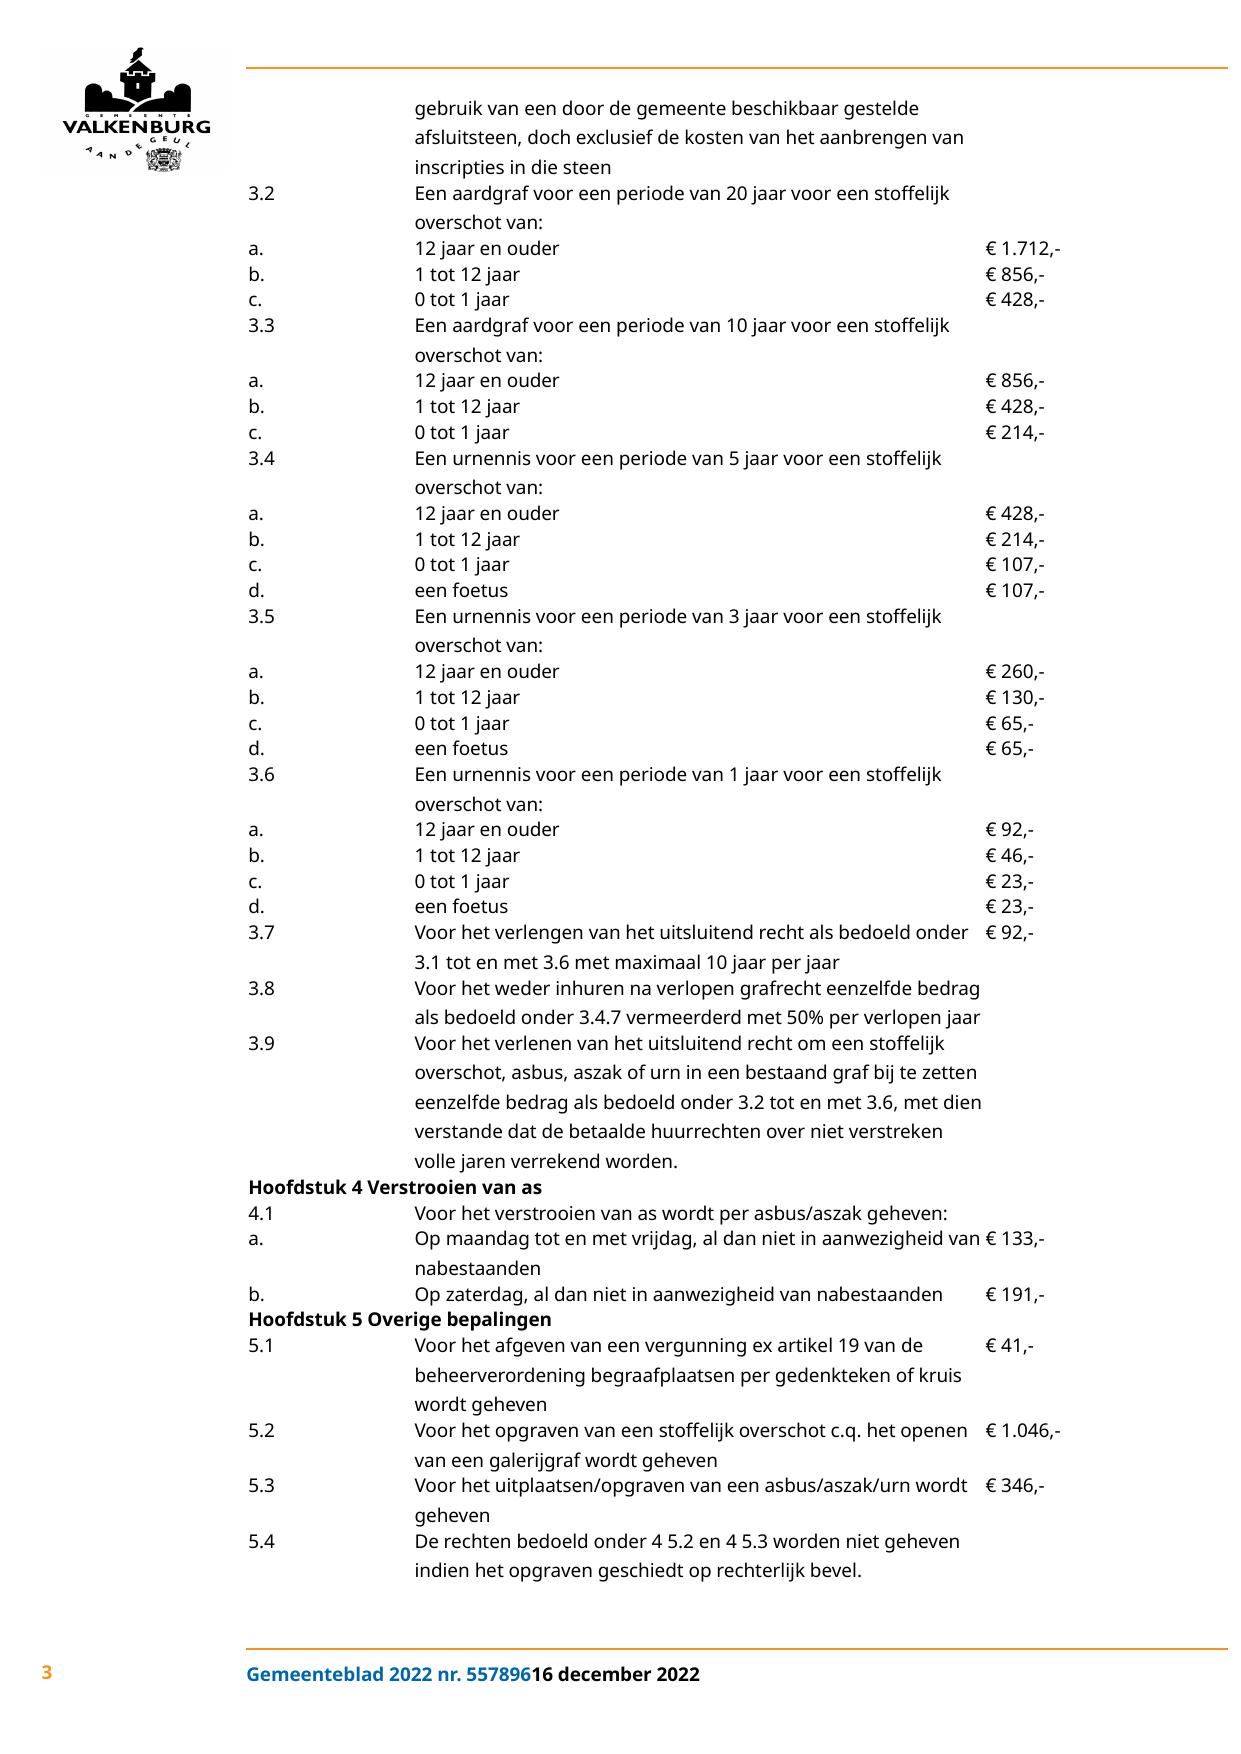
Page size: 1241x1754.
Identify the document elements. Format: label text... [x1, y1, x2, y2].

table_cell Een urnennis voor een periode van 5 jaar voor een stoffelijk overschot van: [414, 445, 985, 500]
table_cell 0 tot 1 jaar [414, 286, 985, 312]
table_cell een foetus [414, 577, 985, 603]
table_cell 12 jaar en ouder [414, 368, 985, 393]
table_cell a. [248, 235, 414, 261]
table_cell b. [248, 842, 414, 868]
table_cell a. [248, 500, 414, 526]
table_cell € 133,- [985, 1226, 1152, 1281]
table_cell 3.2 [248, 180, 414, 235]
table_cell Een urnennis voor een periode van 3 jaar voor een stoffelijk overschot van: [414, 603, 985, 658]
picture [41, 47, 231, 172]
table_cell [985, 445, 1152, 500]
table_cell € 92,- [985, 919, 1152, 975]
table_cell € 46,- [985, 842, 1152, 868]
table_cell b. [248, 1281, 414, 1307]
table_cell 4.1 [248, 1200, 414, 1226]
table_cell € 214,- [985, 419, 1152, 445]
table_cell € 92,- [985, 816, 1152, 842]
table_cell € 260,- [985, 658, 1152, 684]
table_cell € 428,- [985, 286, 1152, 312]
table_cell 0 tot 1 jaar [414, 868, 985, 894]
table_cell a. [248, 1226, 414, 1281]
table_cell b. [248, 261, 414, 286]
table_cell 0 tot 1 jaar [414, 710, 985, 735]
table_cell 12 jaar en ouder [414, 500, 985, 526]
table_cell b. [248, 526, 414, 551]
table_cell Op zaterdag, al dan niet in aanwezigheid van nabestaanden [414, 1281, 985, 1307]
table_cell Voor het weder inhuren na verlopen grafrecht eenzelfde bedrag als bedoeld onder 3.4.7 vermeerderd met 50% per verlopen jaar [414, 975, 985, 1030]
table_cell gebruik van een door de gemeente beschikbaar gestelde afsluitsteen, doch exclusief de kosten van het aanbrengen van inscripties in die steen [414, 95, 985, 180]
table_cell 1 tot 12 jaar [414, 526, 985, 551]
table_cell 3.7 [248, 919, 414, 975]
table_cell [985, 761, 1152, 816]
table_cell c. [248, 868, 414, 894]
table_cell 0 tot 1 jaar [414, 419, 985, 445]
table_cell Voor het verlenen van het uitsluitend recht om een stoffelijk overschot, asbus, aszak of urn in een bestaand graf bij te zetten eenzelfde bedrag als bedoeld onder 3.2 tot en met 3.6, met dien verstande dat de betaalde huurrechten over niet verstreken volle jaren verrekend worden. [414, 1030, 985, 1174]
table_cell d. [248, 894, 414, 919]
table_cell € 856,- [985, 368, 1152, 393]
table_cell 1 tot 12 jaar [414, 842, 985, 868]
table_cell c. [248, 710, 414, 735]
table_cell Voor het opgraven van een stoffelijk overschot c.q. het openen van een galerijgraf wordt geheven [414, 1417, 985, 1472]
table_cell 5.3 [248, 1473, 414, 1528]
table_cell a. [248, 368, 414, 393]
table_cell [985, 180, 1152, 235]
table_cell 3.8 [248, 975, 414, 1030]
table_cell € 23,- [985, 868, 1152, 894]
table_cell € 346,- [985, 1473, 1152, 1528]
table_cell d. [248, 577, 414, 603]
table_cell 12 jaar en ouder [414, 235, 985, 261]
table_cell Voor het verstrooien van as wordt per asbus/aszak geheven: [414, 1200, 985, 1226]
table_cell € 856,- [985, 261, 1152, 286]
table_cell [985, 1528, 1152, 1583]
table_cell Een aardgraf voor een periode van 20 jaar voor een stoffelijk overschot van: [414, 180, 985, 235]
table_cell Een urnennis voor een periode van 1 jaar voor een stoffelijk overschot van: [414, 761, 985, 816]
table_cell 1 tot 12 jaar [414, 261, 985, 286]
table_cell 3.4 [248, 445, 414, 500]
table_cell 12 jaar en ouder [414, 816, 985, 842]
table_cell c. [248, 551, 414, 577]
table_cell Op maandag tot en met vrijdag, al dan niet in aanwezigheid van nabestaanden [414, 1226, 985, 1281]
table_cell [248, 95, 414, 180]
table_cell 1 tot 12 jaar [414, 684, 985, 710]
table_cell [985, 1030, 1152, 1174]
table_cell Een aardgraf voor een periode van 10 jaar voor een stoffelijk overschot van: [414, 312, 985, 367]
table_cell Hoofdstuk 4 Verstrooien van as [248, 1174, 1152, 1200]
table_cell a. [248, 816, 414, 842]
table_cell d. [248, 735, 414, 761]
table_cell [985, 603, 1152, 658]
table_cell € 1.046,- [985, 1417, 1152, 1472]
table_cell a. [248, 658, 414, 684]
table_cell De rechten bedoeld onder 4 5.2 en 4 5.3 worden niet geheven indien het opgraven geschiedt op rechterlijk bevel. [414, 1528, 985, 1583]
table_cell € 428,- [985, 393, 1152, 419]
table_cell [985, 975, 1152, 1030]
table_cell een foetus [414, 735, 985, 761]
table_cell [985, 312, 1152, 367]
table_cell 5.4 [248, 1528, 414, 1583]
table_cell 0 tot 1 jaar [414, 551, 985, 577]
table_cell € 107,- [985, 551, 1152, 577]
table_cell € 214,- [985, 526, 1152, 551]
table_cell 5.2 [248, 1417, 414, 1472]
table_cell Voor het verlengen van het uitsluitend recht als bedoeld onder 3.1 tot en met 3.6 met maximaal 10 jaar per jaar [414, 919, 985, 975]
table_cell € 23,- [985, 894, 1152, 919]
table_cell 3.6 [248, 761, 414, 816]
table_cell [985, 1200, 1152, 1226]
table_cell € 428,- [985, 500, 1152, 526]
table_cell € 130,- [985, 684, 1152, 710]
table_cell een foetus [414, 894, 985, 919]
table_cell 3.3 [248, 312, 414, 367]
table_cell 3.5 [248, 603, 414, 658]
table_cell Voor het uitplaatsen/opgraven van een asbus/aszak/urn wordt geheven [414, 1473, 985, 1528]
table_cell c. [248, 419, 414, 445]
table_cell 3.9 [248, 1030, 414, 1174]
table_cell b. [248, 684, 414, 710]
table_cell € 1.712,- [985, 235, 1152, 261]
table_cell € 107,- [985, 577, 1152, 603]
table_cell 12 jaar en ouder [414, 658, 985, 684]
table_cell c. [248, 286, 414, 312]
table_cell Hoofdstuk 5 Overige bepalingen [248, 1307, 1152, 1332]
table_cell 1 tot 12 jaar [414, 393, 985, 419]
table_cell € 65,- [985, 710, 1152, 735]
table_cell b. [248, 393, 414, 419]
table_cell 5.1 [248, 1332, 414, 1417]
table_cell € 65,- [985, 735, 1152, 761]
table_cell Voor het afgeven van een vergunning ex artikel 19 van de beheerverordening begraafplaatsen per gedenkteken of kruis wordt geheven [414, 1332, 985, 1417]
table_cell € 191,- [985, 1281, 1152, 1307]
table_cell € 41,- [985, 1332, 1152, 1417]
table_cell [985, 95, 1152, 180]
